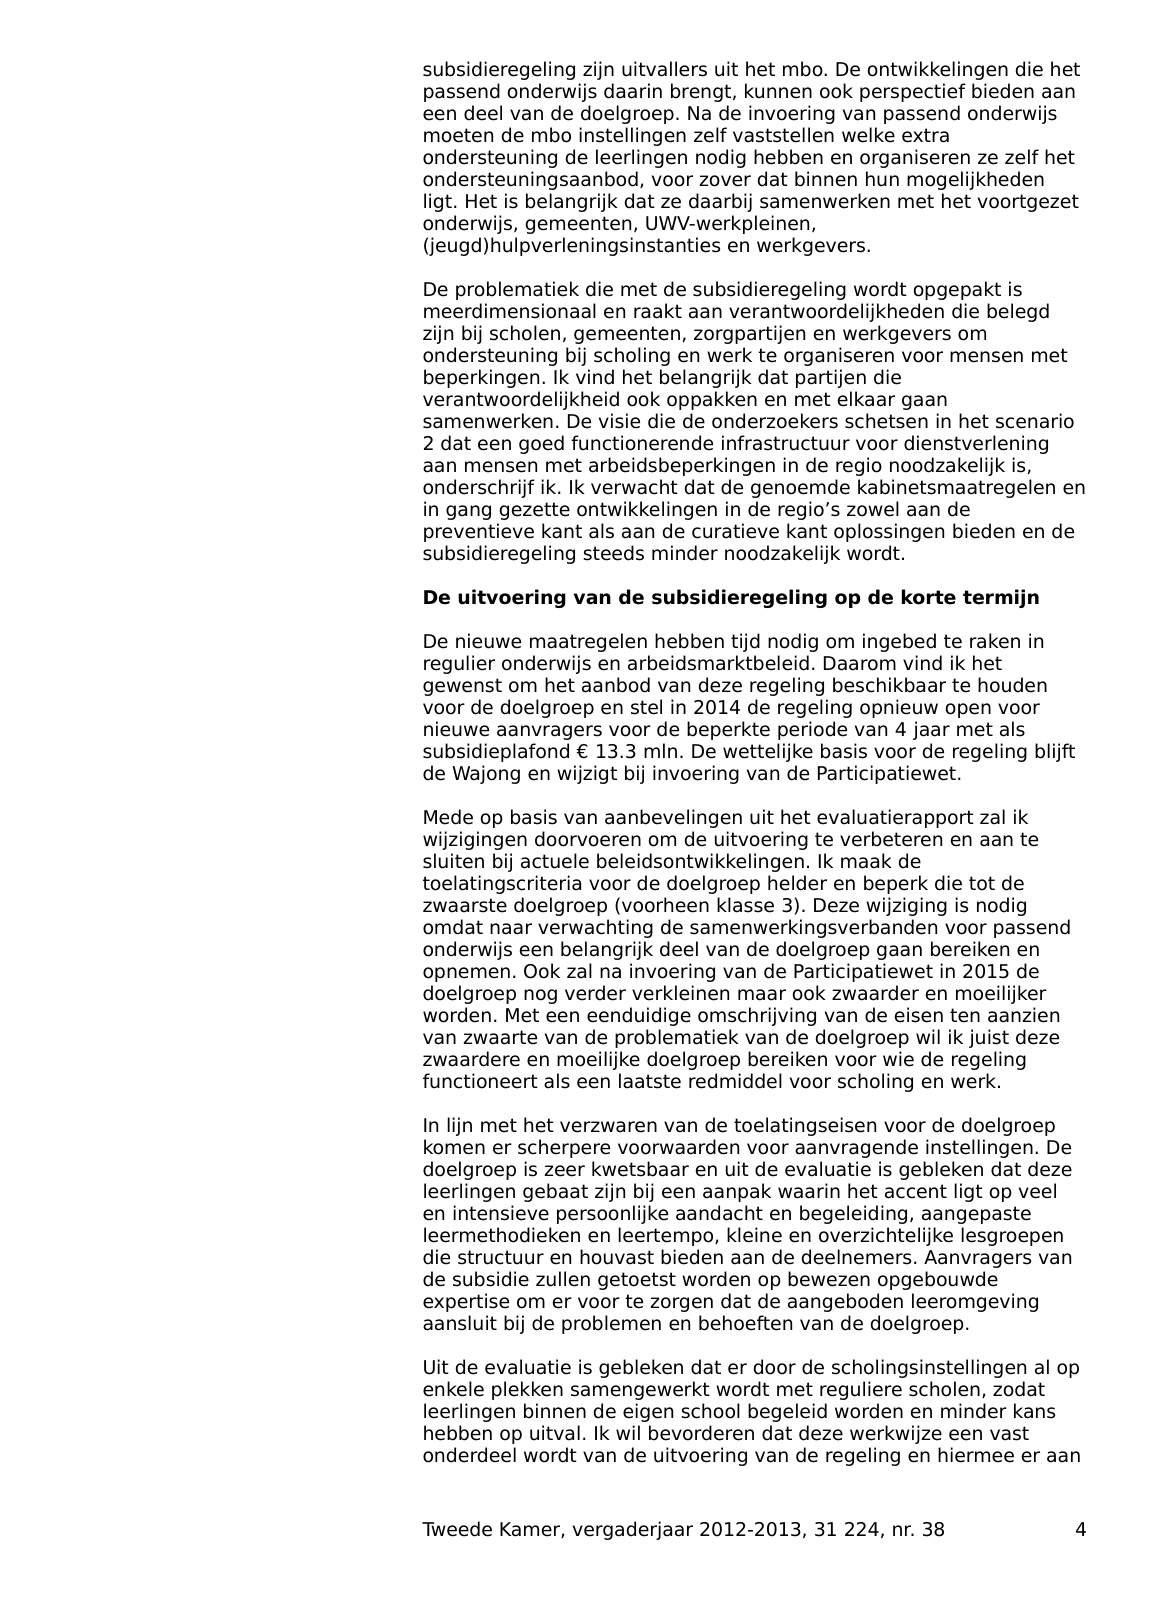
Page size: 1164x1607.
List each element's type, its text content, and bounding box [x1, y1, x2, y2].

text De nieuwe maatregelen hebben tijd nodig om ingebed te raken in regulier onderwijs en arbeidsmarktbeleid. Daarom vind ik het gewenst om het aanbod van deze regeling beschikbaar te houden voor de doelgroep en stel in 2014 de regeling opnieuw open voor nieuwe aanvragers voor de beperkte periode van 4 jaar met als subsidieplafond € 13.3 mln. De wettelijke basis voor de regeling blijft de Wajong en wijzigt bij invoering van de Participatiewet. [422, 631, 1087, 785]
text Uit de evaluatie is gebleken dat er door de scholingsinstellingen al op enkele plekken samengewerkt wordt met reguliere scholen, zodat leerlingen binnen de eigen school begeleid worden en minder kans hebben op uitval. Ik wil bevorderen dat deze werkwijze een vast onderdeel wordt van de uitvoering van de regeling en hiermee er aan [422, 1357, 1087, 1467]
text In lijn met het verzwaren van de toelatingseisen voor de doelgroep komen er scherpere voorwaarden voor aanvragende instellingen. De doelgroep is zeer kwetsbaar en uit de evaluatie is gebleken dat deze leerlingen gebaat zijn bij een aanpak waarin het accent ligt op veel en intensieve persoonlijke aandacht en begeleiding, aangepaste leermethodieken en leertempo, kleine en overzichtelijke lesgroepen die structuur en houvast bieden aan de deelnemers. Aanvragers van de subsidie zullen getoetst worden op bewezen opgebouwde expertise om er voor te zorgen dat de aangeboden leeromgeving aansluit bij de problemen en behoeften van de doelgroep. [422, 1115, 1087, 1335]
text subsidieregeling zijn uitvallers uit het mbo. De ontwikkelingen die het passend onderwijs daarin brengt, kunnen ook perspectief bieden aan een deel van de doelgroep. Na de invoering van passend onderwijs moeten de mbo instellingen zelf vaststellen welke extra ondersteuning de leerlingen nodig hebben en organiseren ze zelf het ondersteuningsaanbod, voor zover dat binnen hun mogelijkheden ligt. Het is belangrijk dat ze daarbij samenwerken met het voortgezet onderwijs, gemeenten, UWV-werkpleinen, (jeugd)hulpverleningsinstanties en werkgevers. [422, 59, 1087, 257]
subtitle De uitvoering van de subsidieregeling op de korte termijn [422, 587, 1087, 609]
text De problematiek die met de subsidieregeling wordt opgepakt is meerdimensionaal en raakt aan verantwoordelijkheden die belegd zijn bij scholen, gemeenten, zorgpartijen en werkgevers om ondersteuning bij scholing en werk te organiseren voor mensen met beperkingen. Ik vind het belangrijk dat partijen die verantwoordelijkheid ook oppakken en met elkaar gaan samenwerken. De visie die de onderzoekers schetsen in het scenario 2 dat een goed functionerende infrastructuur voor dienstverlening aan mensen met arbeidsbeperkingen in de regio noodzakelijk is, onderschrijf ik. Ik verwacht dat de genoemde kabinetsmaatregelen en in gang gezette ontwikkelingen in de regio’s zowel aan de preventieve kant als aan de curatieve kant oplossingen bieden en de subsidieregeling steeds minder noodzakelijk wordt. [422, 279, 1087, 565]
text Mede op basis van aanbevelingen uit het evaluatierapport zal ik wijzigingen doorvoeren om de uitvoering te verbeteren en aan te sluiten bij actuele beleidsontwikkelingen. Ik maak de toelatingscriteria voor de doelgroep helder en beperk die tot de zwaarste doelgroep (voorheen klasse 3). Deze wijziging is nodig omdat naar verwachting de samenwerkingsverbanden voor passend onderwijs een belangrijk deel van de doelgroep gaan bereiken en opnemen. Ook zal na invoering van de Participatiewet in 2015 de doelgroep nog verder verkleinen maar ook zwaarder en moeilijker worden. Met een eenduidige omschrijving van de eisen ten aanzien van zwaarte van de problematiek van de doelgroep wil ik juist deze zwaardere en moeilijke doelgroep bereiken voor wie de regeling functioneert als een laatste redmiddel voor scholing en werk. [422, 807, 1087, 1093]
